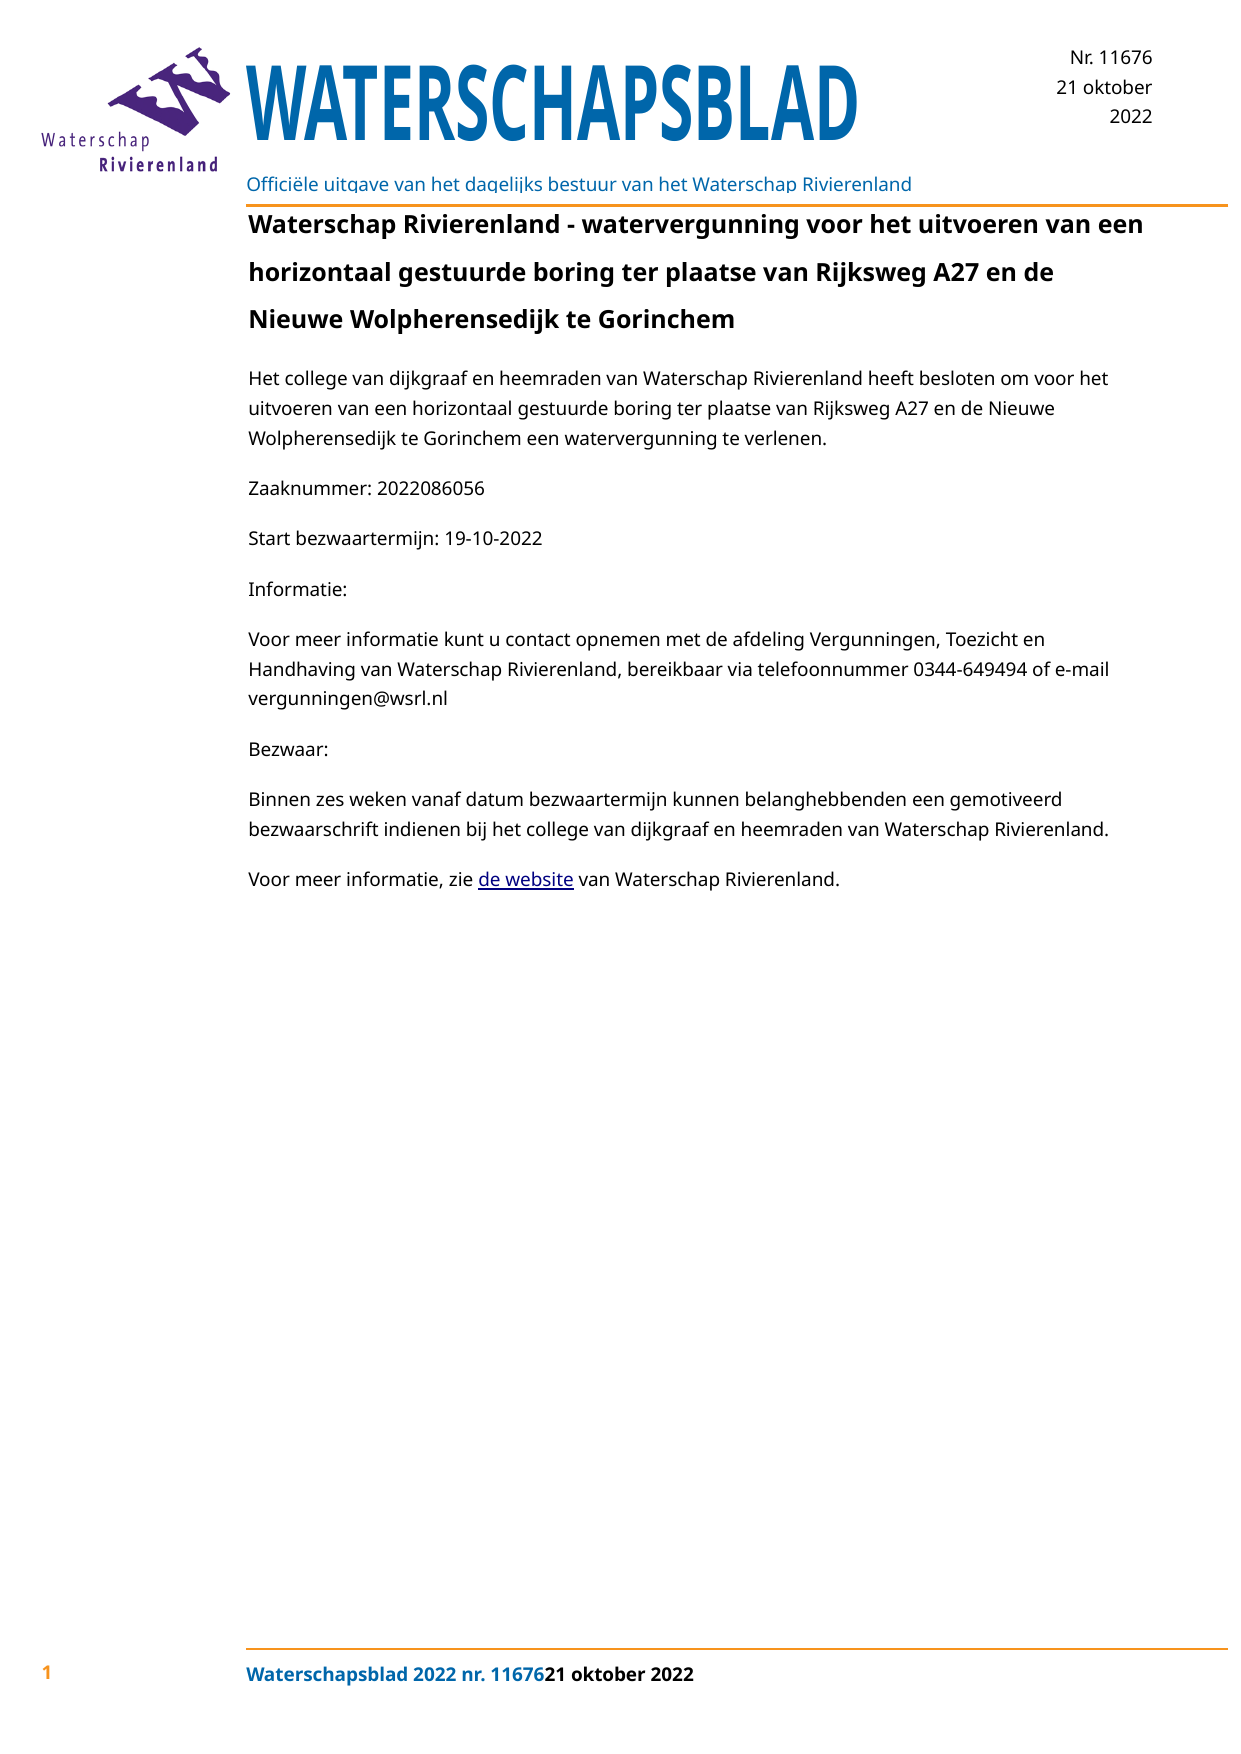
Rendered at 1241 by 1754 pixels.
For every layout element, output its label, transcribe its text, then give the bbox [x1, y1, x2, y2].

text Bezwaar: [248, 736, 1152, 762]
text Waterschap Rivierenland - watervergunning voor het uitvoeren van een horizontaal gestuurde boring ter plaatse van Rijksweg A27 en de Nieuwe Wolpherensedijk te Gorinchem [248, 207, 1152, 336]
text Informatie: [248, 576, 1152, 602]
picture [41, 47, 231, 172]
text Zaaknummer: 2022086056 [248, 475, 1152, 501]
text Het college van dijkgraaf en heemraden van Waterschap Rivierenland heeft besloten om voor het uitvoeren van een horizontaal gestuurde boring ter plaatse van Rijksweg A27 en de Nieuwe Wolpherensedijk te Gorinchem een watervergunning te verlenen. [248, 366, 1152, 450]
text Start bezwaartermijn: 19-10-2022 [248, 526, 1152, 551]
text Binnen zes weken vanaf datum bezwaartermijn kunnen belanghebbenden een gemotiveerd bezwaarschrift indienen bij het college van dijkgraaf en heemraden van Waterschap Rivierenland. [248, 786, 1152, 842]
text Voor meer informatie kunt u contact opnemen met de afdeling Vergunningen, Toezicht en Handhaving van Waterschap Rivierenland, bereikbaar via telefoonnummer 0344-649494 of e-mail vergunningen@wsrl.nl [248, 626, 1152, 711]
text Voor meer informatie, zie de website van Waterschap Rivierenland. [248, 866, 1152, 892]
